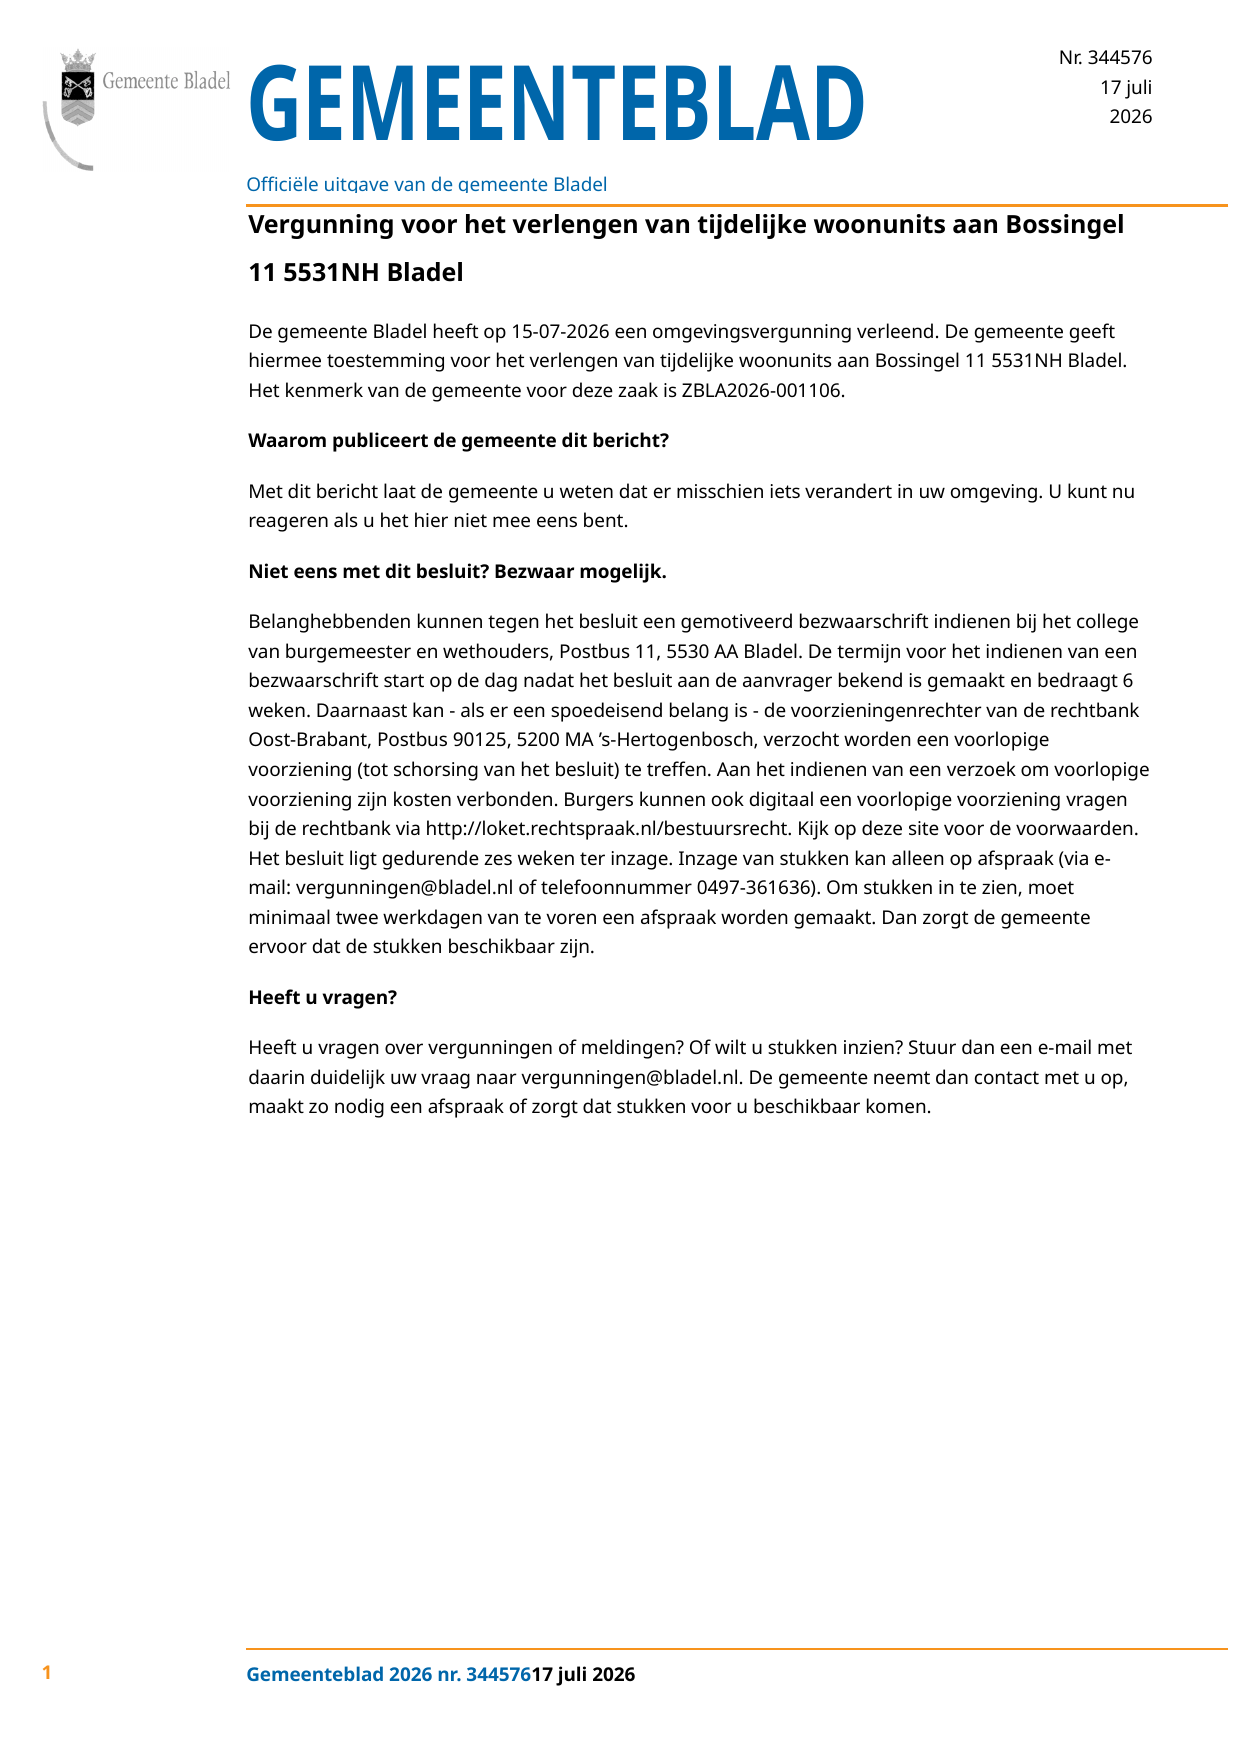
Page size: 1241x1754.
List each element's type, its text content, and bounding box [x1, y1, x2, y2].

text De gemeente Bladel heeft op 15-07-2026 een omgevingsvergunning verleend. De gemeente geeft hiermee toestemming voor het verlengen van tijdelijke woonunits aan Bossingel 11 5531NH Bladel. Het kenmerk van de gemeente voor deze zaak is ZBLA2026-001106. [248, 318, 1152, 403]
text Belanghebbenden kunnen tegen het besluit een gemotiveerd bezwaarschrift indienen bij het college van burgemeester en wethouders, Postbus 11, 5530 AA Bladel. De termijn voor het indienen van een bezwaarschrift start op de dag nadat het besluit aan de aanvrager bekend is gemaakt en bedraagt 6 weken. Daarnaast kan - als er een spoedeisend belang is - de voorzieningenrechter van de rechtbank Oost-Brabant, Postbus 90125, 5200 MA ’s-Hertogenbosch, verzocht worden een voorlopige voorziening (tot schorsing van het besluit) te treffen. Aan het indienen van een verzoek om voorlopige voorziening zijn kosten verbonden. Burgers kunnen ook digitaal een voorlopige voorziening vragen bij de rechtbank via http://loket.rechtspraak.nl/bestuursrecht. Kijk op deze site voor de voorwaarden. Het besluit ligt gedurende zes weken ter inzage. Inzage van stukken kan alleen op afspraak (via e-mail: vergunningen@bladel.nl of telefoonnummer 0497-361636). Om stukken in te zien, moet minimaal twee werkdagen van te voren een afspraak worden gemaakt. Dan zorgt de gemeente ervoor dat de stukken beschikbaar zijn. [248, 608, 1152, 959]
picture [41, 47, 231, 172]
text Niet eens met dit besluit? Bezwaar mogelijk. [248, 558, 1152, 584]
text Heeft u vragen over vergunningen of meldingen? Of wilt u stukken inzien? Stuur dan een e-mail met daarin duidelijk uw vraag naar vergunningen@bladel.nl. De gemeente neemt dan contact met u op, maakt zo nodig een afspraak of zorgt dat stukken voor u beschikbaar komen. [248, 1034, 1152, 1119]
text Vergunning voor het verlengen van tijdelijke woonunits aan Bossingel 11 5531NH Bladel [248, 207, 1152, 288]
text Waarom publiceert de gemeente dit bericht? [248, 427, 1152, 453]
text Heeft u vragen? [248, 984, 1152, 1010]
text Met dit bericht laat de gemeente u weten dat er misschien iets verandert in uw omgeving. U kunt nu reageren als u het hier niet mee eens bent. [248, 478, 1152, 533]
